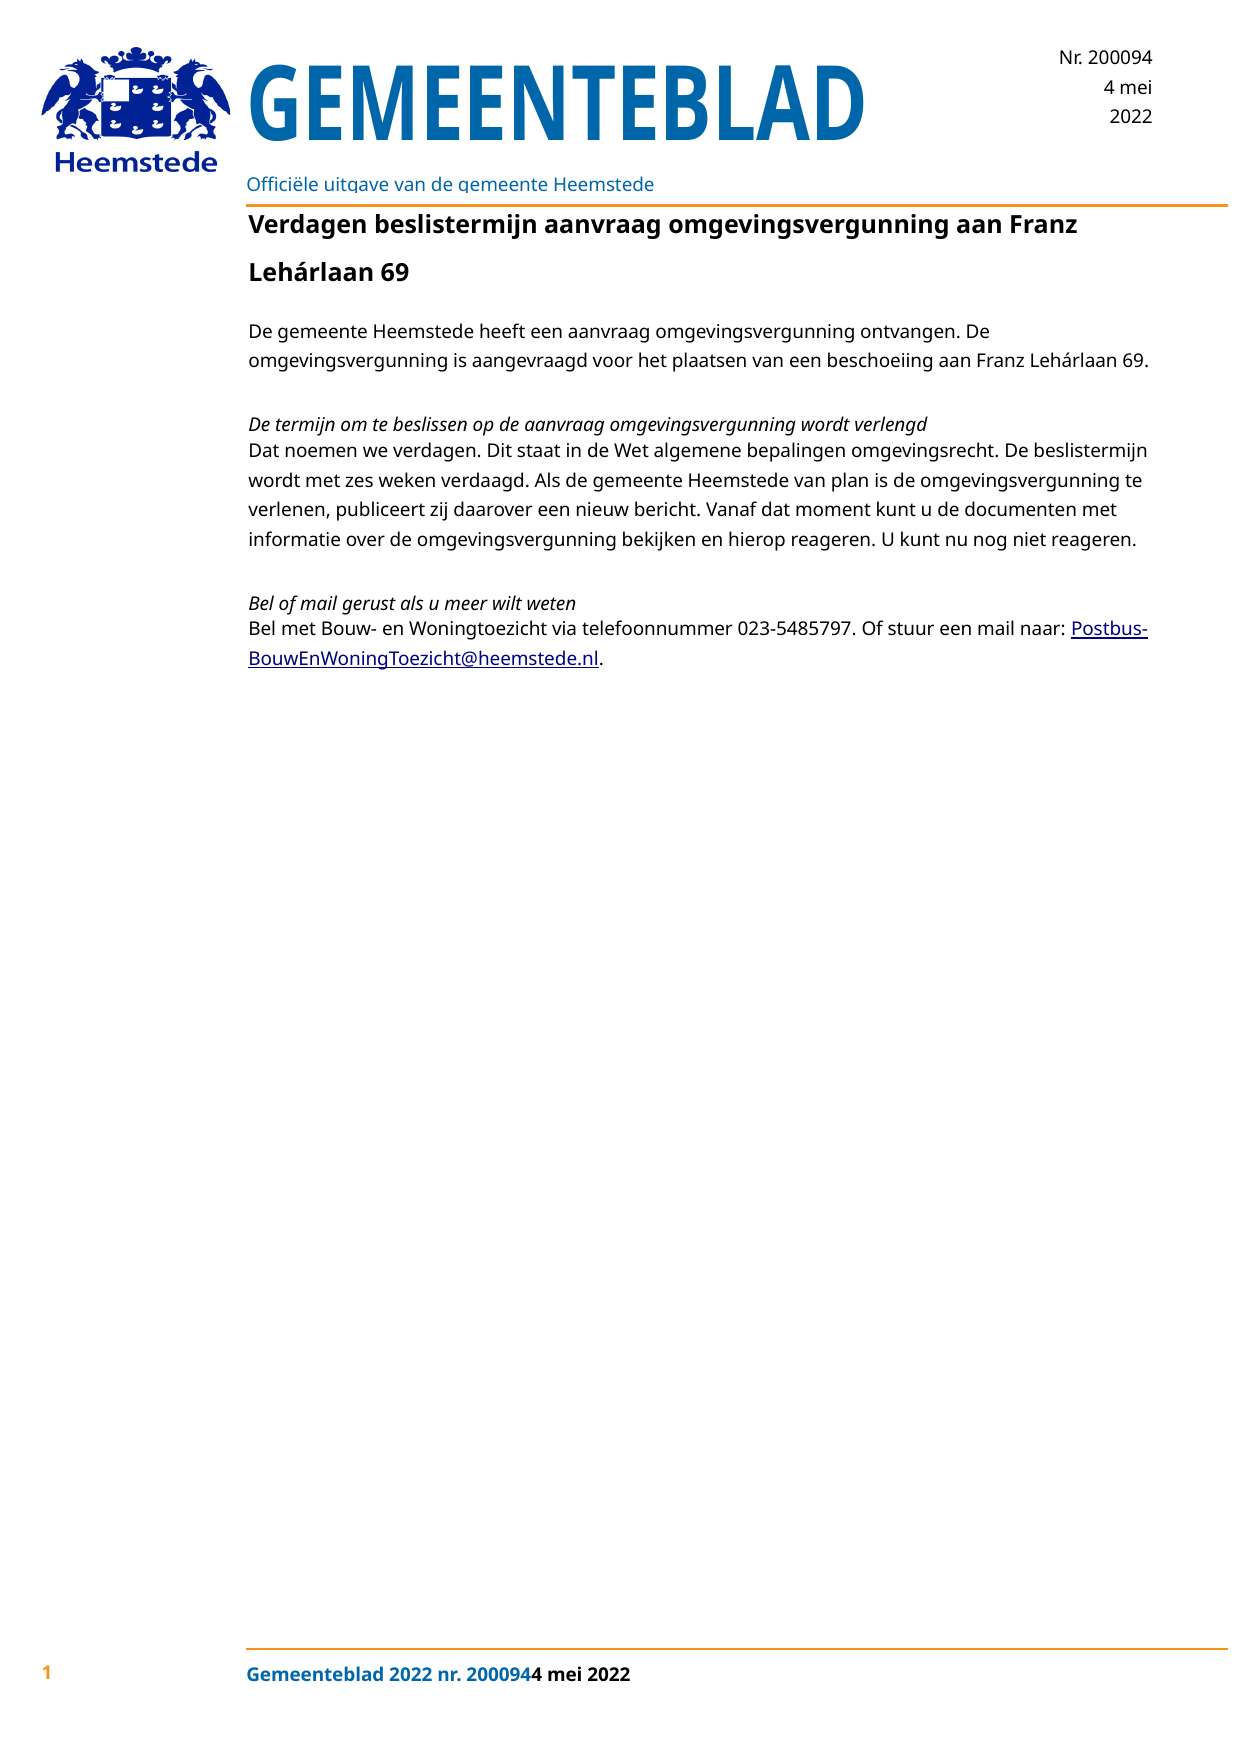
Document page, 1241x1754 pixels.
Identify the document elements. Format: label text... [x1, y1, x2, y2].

text De gemeente Heemstede heeft een aanvraag omgevingsvergunning ontvangen. De omgevingsvergunning is aangevraagd voor het plaatsen van een beschoeiing aan Franz Lehárlaan 69. [248, 318, 1152, 373]
text De termijn om te beslissen op de aanvraag omgevingsvergunning wordt verlengd [248, 411, 1152, 437]
text Bel of mail gerust als u meer wilt weten [248, 590, 1152, 616]
text Bel met Bouw- en Woningtoezicht via telefoonnummer 023-5485797. Of stuur een mail naar: Postbus-BouwEnWoningToezicht@heemstede.nl. [248, 616, 1152, 671]
text Verdagen beslistermijn aanvraag omgevingsvergunning aan Franz Lehárlaan 69 [248, 207, 1152, 288]
text Dat noemen we verdagen. Dit staat in de Wet algemene bepalingen omgevingsrecht. De beslistermijn wordt met zes weken verdaagd. Als de gemeente Heemstede van plan is de omgevingsvergunning te verlenen, publiceert zij daarover een nieuw bericht. Vanaf dat moment kunt u de documenten met informatie over de omgevingsvergunning bekijken en hierop reageren. U kunt nu nog niet reageren. [248, 437, 1152, 552]
picture [41, 47, 231, 172]
